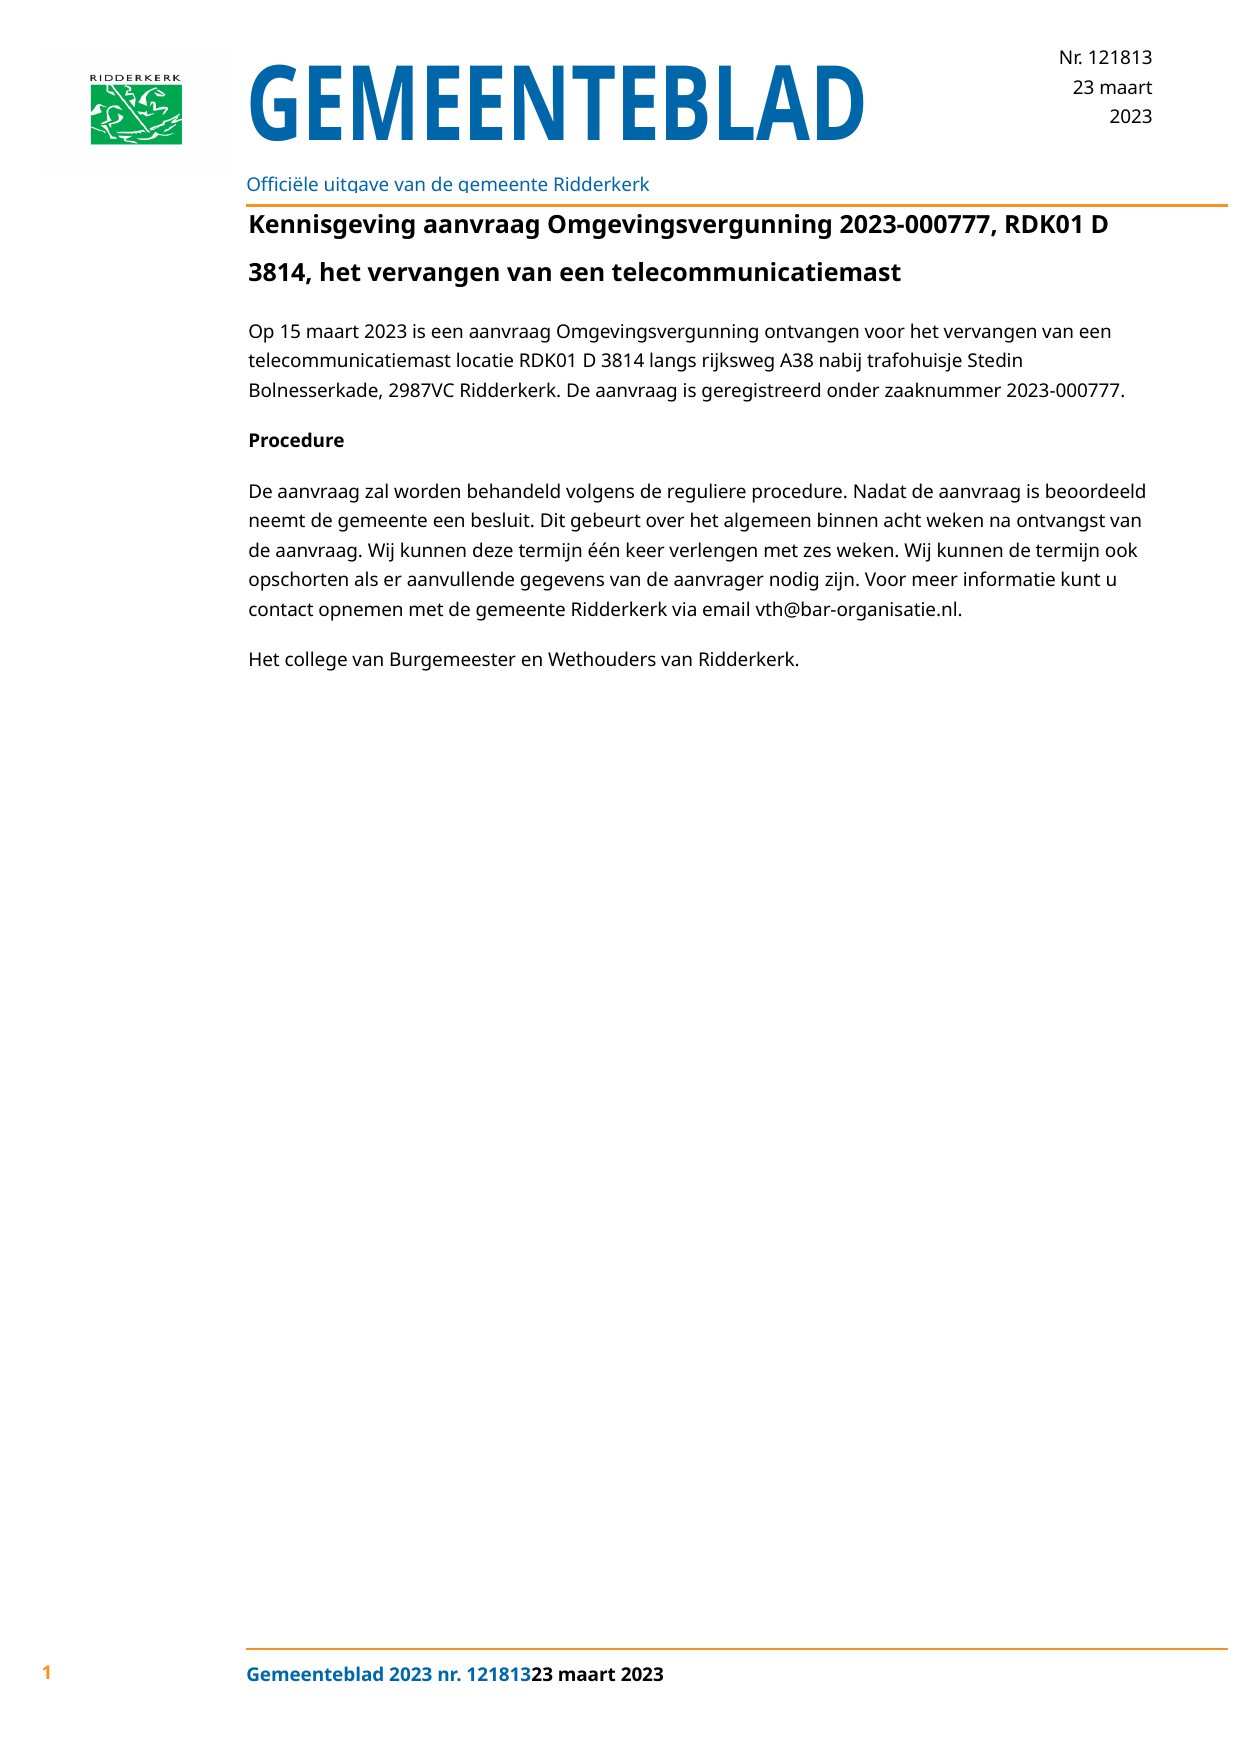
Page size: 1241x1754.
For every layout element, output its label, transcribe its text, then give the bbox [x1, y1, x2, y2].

text De aanvraag zal worden behandeld volgens de reguliere procedure. Nadat de aanvraag is beoordeeld neemt de gemeente een besluit. Dit gebeurt over het algemeen binnen acht weken na ontvangst van de aanvraag. Wij kunnen deze termijn één keer verlengen met zes weken. Wij kunnen de termijn ook opschorten als er aanvullende gegevens van de aanvrager nodig zijn. Voor meer informatie kunt u contact opnemen met de gemeente Ridderkerk via email vth@bar-organisatie.nl. [248, 478, 1152, 622]
text Het college van Burgemeester en Wethouders van Ridderkerk. [248, 647, 1152, 672]
text Kennisgeving aanvraag Omgevingsvergunning 2023-000777, RDK01 D 3814, het vervangen van een telecommunicatiemast [248, 207, 1152, 288]
picture [41, 47, 231, 172]
text Op 15 maart 2023 is een aanvraag Omgevingsvergunning ontvangen voor het vervangen van een telecommunicatiemast locatie RDK01 D 3814 langs rijksweg A38 nabij trafohuisje Stedin Bolnesserkade, 2987VC Ridderkerk. De aanvraag is geregistreerd onder zaaknummer 2023-000777. [248, 318, 1152, 403]
text Procedure [248, 427, 1152, 453]
